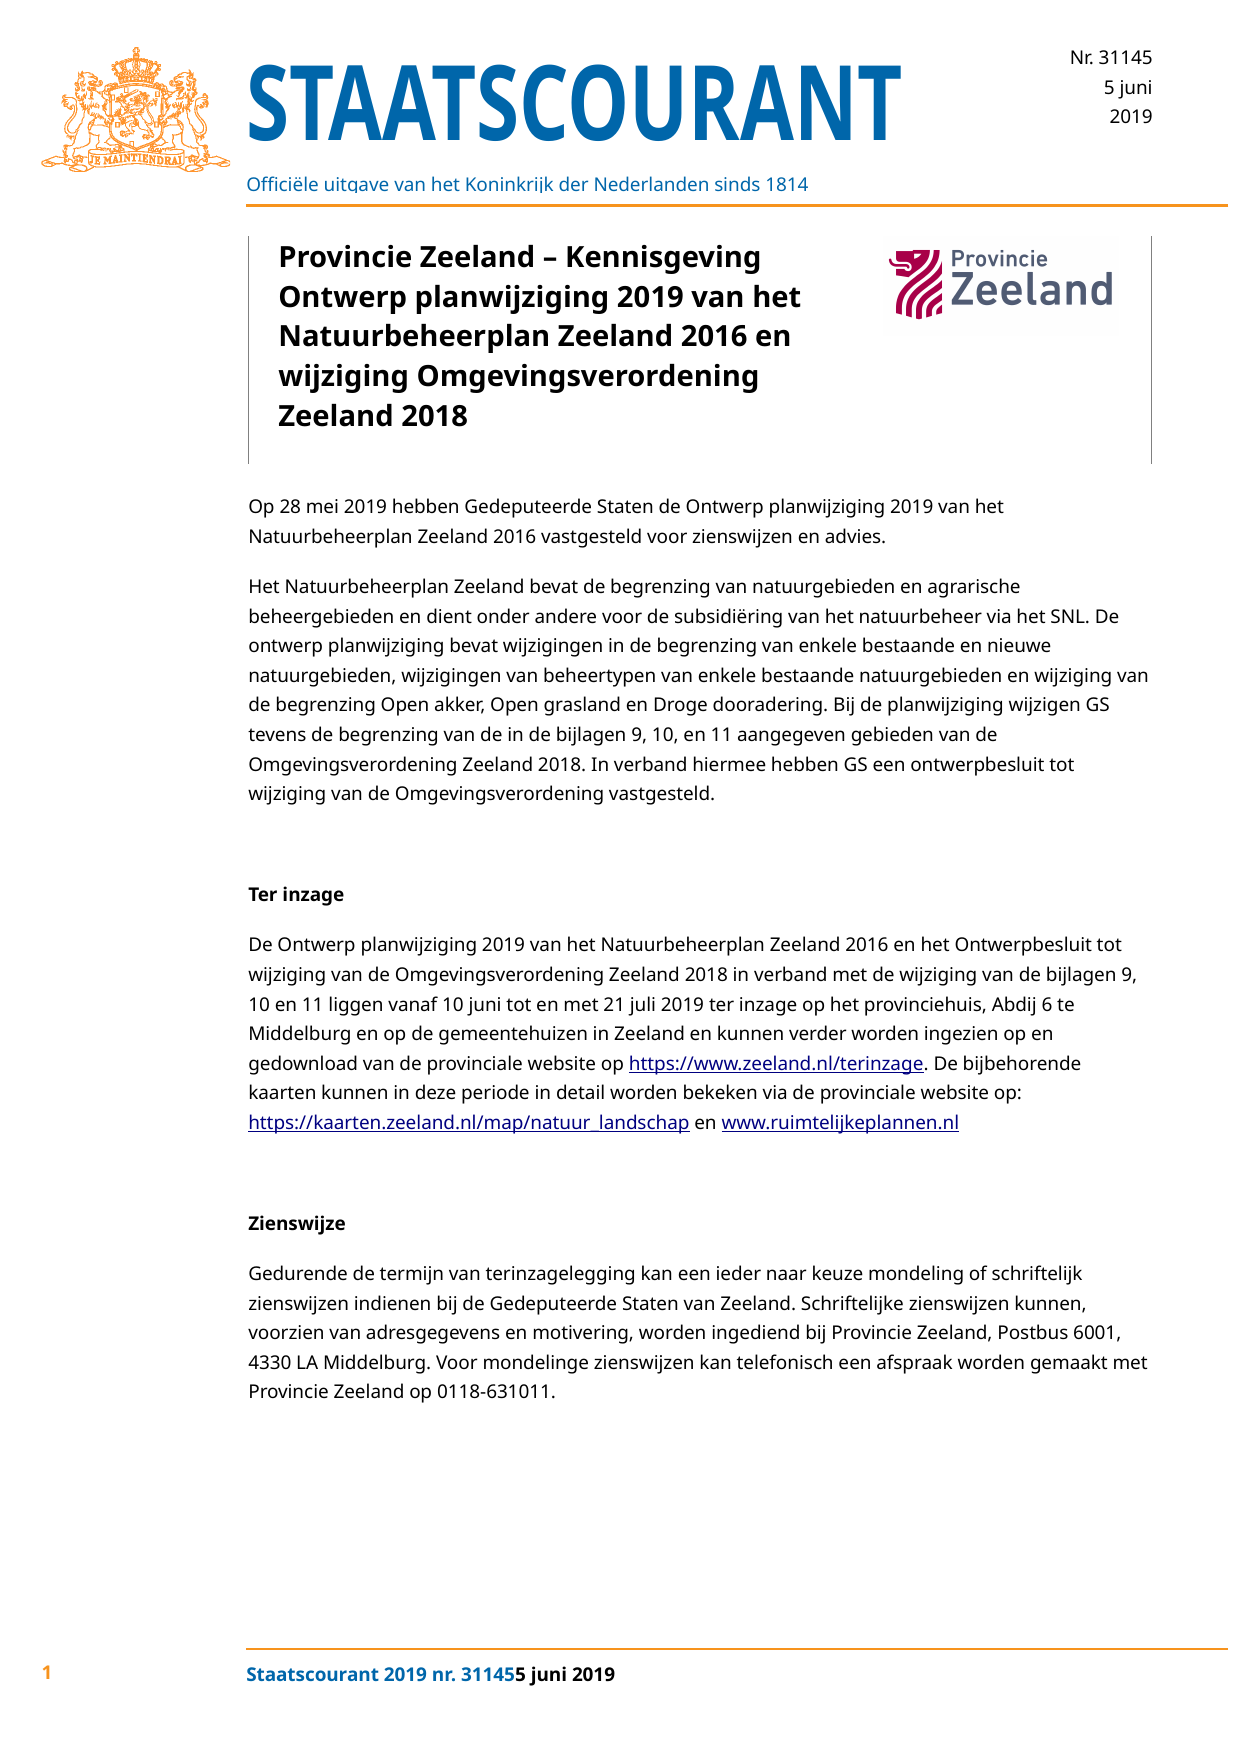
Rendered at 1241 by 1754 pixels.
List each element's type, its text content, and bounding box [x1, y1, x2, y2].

text Zienswijze [248, 1210, 1152, 1236]
text Het Natuurbeheerplan Zeeland bevat de begrenzing van natuurgebieden en agrarische beheergebieden en dient onder andere voor de subsidiëring van het natuurbeheer via het SNL. De ontwerp planwijziging bevat wijzigingen in de begrenzing van enkele bestaande en nieuwe natuurgebieden, wijzigingen van beheertypen van enkele bestaande natuurgebieden en wijziging van de begrenzing Open akker, Open grasland en Droge dooradering. Bij de planwijziging wijzigen GS tevens de begrenzing van de in de bijlagen 9, 10, en 11 aangegeven gebieden van de Omgevingsverordening Zeeland 2018. In verband hiermee hebben GS een ontwerpbesluit tot wijziging van de Omgevingsverordening vastgesteld. [248, 573, 1152, 806]
text Ter inzage [248, 881, 1152, 907]
text Op 28 mei 2019 hebben Gedeputeerde Staten de Ontwerp planwijziging 2019 van het Natuurbeheerplan Zeeland 2016 vastgesteld voor zienswijzen en advies. [248, 493, 1152, 549]
text Gedurende de termijn van terinzagelegging kan een ieder naar keuze mondeling of schriftelijk zienswijzen indienen bij de Gedeputeerde Staten van Zeeland. Schriftelijke zienswijzen kunnen, voorzien van adresgegevens en motivering, worden ingediend bij Provincie Zeeland, Postbus 6001, 4330 LA Middelburg. Voor mondelinge zienswijzen kan telefonisch een afspraak worden gemaakt met Provincie Zeeland op 0118-631011. [248, 1260, 1152, 1404]
table_header Provincie Zeeland – Kennisgeving Ontwerp planwijziging 2019 van het Natuurbeheerplan Zeeland 2016 en wijziging Omgevingsverordening Zeeland 2018 [249, 236, 850, 464]
table_header [850, 236, 1151, 464]
picture [882, 236, 1119, 336]
picture [41, 47, 231, 172]
text De Ontwerp planwijziging 2019 van het Natuurbeheerplan Zeeland 2016 en het Ontwerpbesluit tot wijziging van de Omgevingsverordening Zeeland 2018 in verband met de wijziging van de bijlagen 9, 10 en 11 liggen vanaf 10 juni tot en met 21 juli 2019 ter inzage op het provinciehuis, Abdij 6 te Middelburg en op de gemeentehuizen in Zeeland en kunnen verder worden ingezien op en gedownload van de provinciale website op https://www.zeeland.nl/terinzage. De bijbehorende kaarten kunnen in deze periode in detail worden bekeken via de provinciale website op: https://kaarten.zeeland.nl/map/natuur_landschap en www.ruimtelijkeplannen.nl [248, 932, 1152, 1135]
